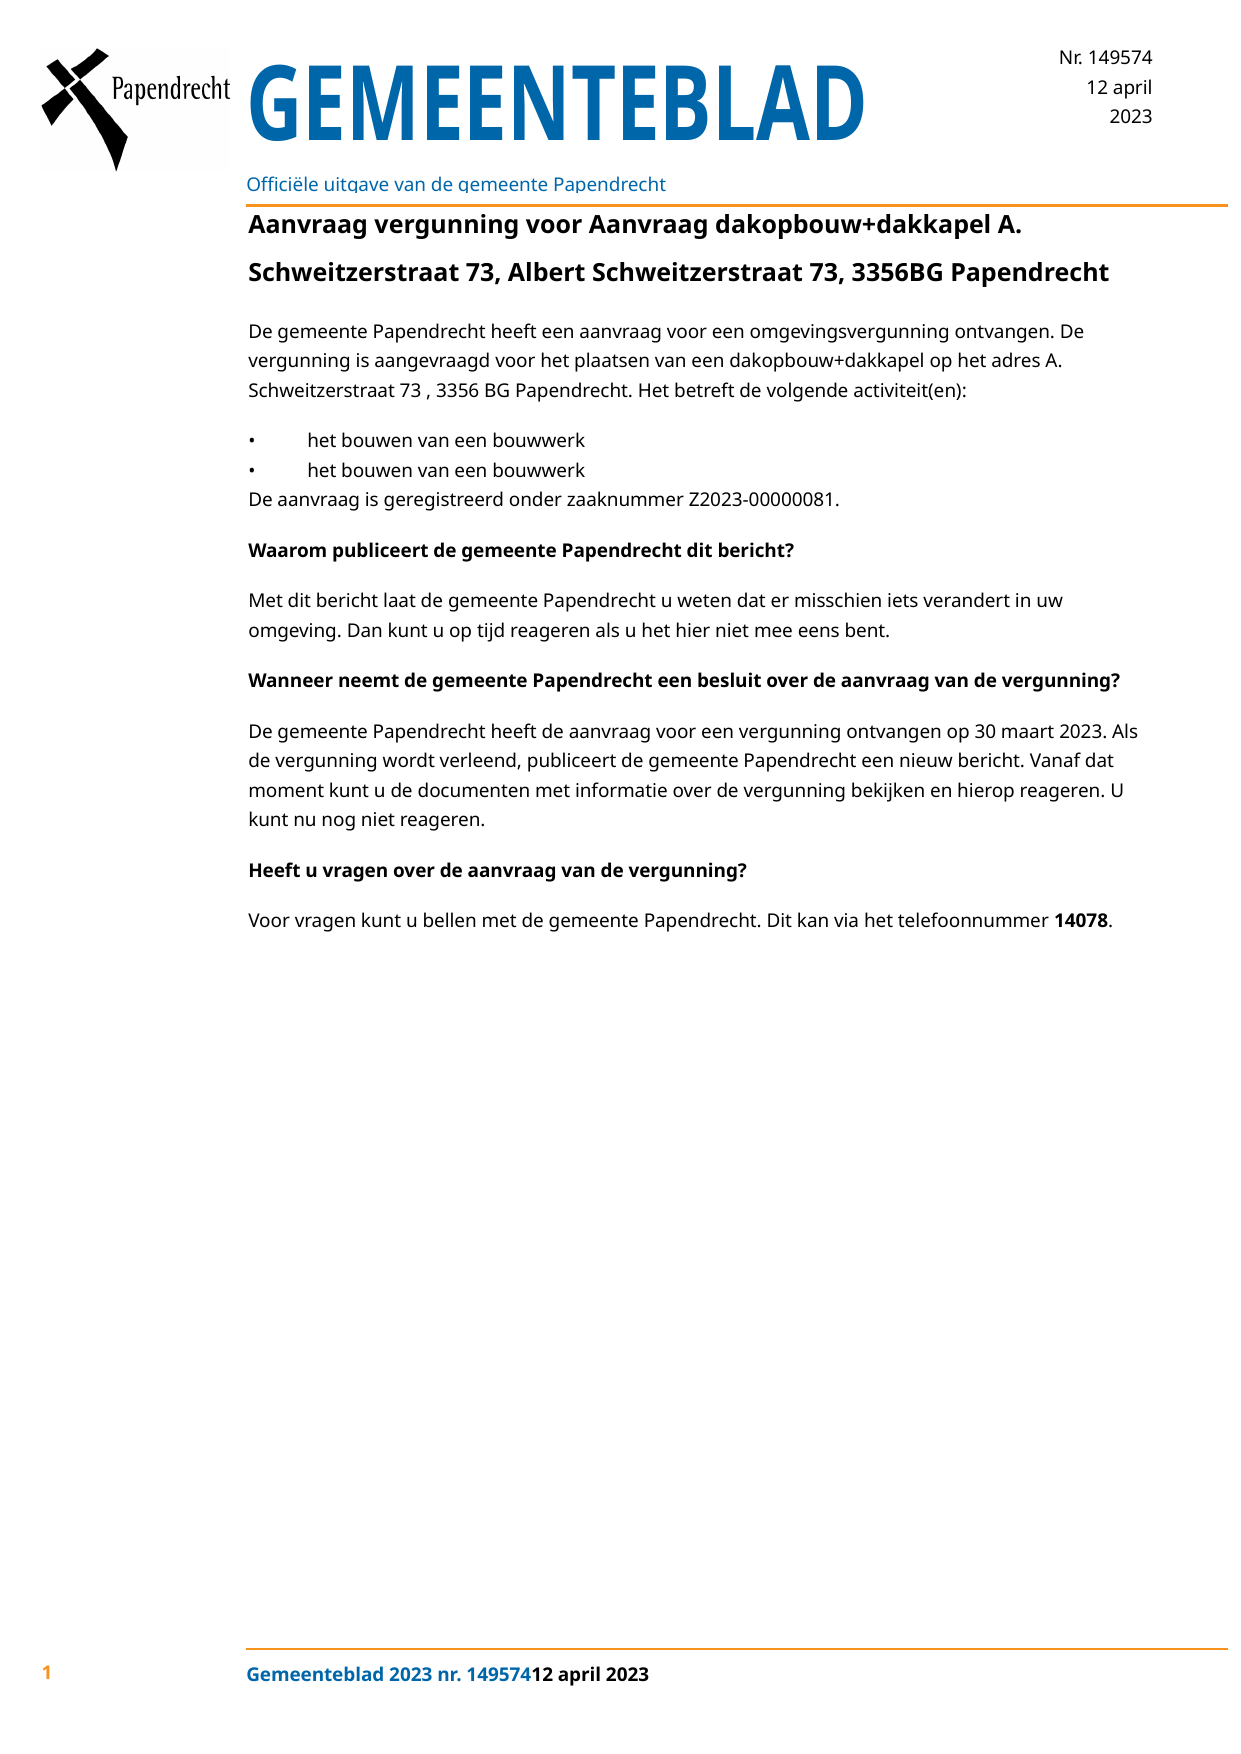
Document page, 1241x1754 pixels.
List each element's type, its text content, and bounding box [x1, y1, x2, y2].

text Aanvraag vergunning voor Aanvraag dakopbouw+dakkapel A. Schweitzerstraat 73, Albert Schweitzerstraat 73, 3356BG Papendrecht [248, 207, 1152, 288]
list het bouwen van een bouwwerk [248, 457, 1152, 483]
text De gemeente Papendrecht heeft een aanvraag voor een omgevingsvergunning ontvangen. De vergunning is aangevraagd voor het plaatsen van een dakopbouw+dakkapel op het adres A. Schweitzerstraat 73 , 3356 BG Papendrecht. Het betreft de volgende activiteit(en): [248, 318, 1152, 403]
text Voor vragen kunt u bellen met de gemeente Papendrecht. Dit kan via het telefoonnummer 14078. [248, 907, 1152, 933]
text De aanvraag is geregistreerd onder zaaknummer Z2023-00000081. [248, 487, 1152, 512]
text Waarom publiceert de gemeente Papendrecht dit bericht? [248, 537, 1152, 563]
list het bouwen van een bouwwerk [248, 427, 1152, 453]
text Heeft u vragen over de aanvraag van de vergunning? [248, 857, 1152, 883]
text Wanneer neemt de gemeente Papendrecht een besluit over de aanvraag van de vergunning? [248, 667, 1152, 693]
text De gemeente Papendrecht heeft de aanvraag voor een vergunning ontvangen op 30 maart 2023. Als de vergunning wordt verleend, publiceert de gemeente Papendrecht een nieuw bericht. Vanaf dat moment kunt u de documenten met informatie over de vergunning bekijken en hierop reageren. U kunt nu nog niet reageren. [248, 718, 1152, 832]
text Met dit bericht laat de gemeente Papendrecht u weten dat er misschien iets verandert in uw omgeving. Dan kunt u op tijd reageren als u het hier niet mee eens bent. [248, 587, 1152, 643]
picture [41, 47, 231, 172]
